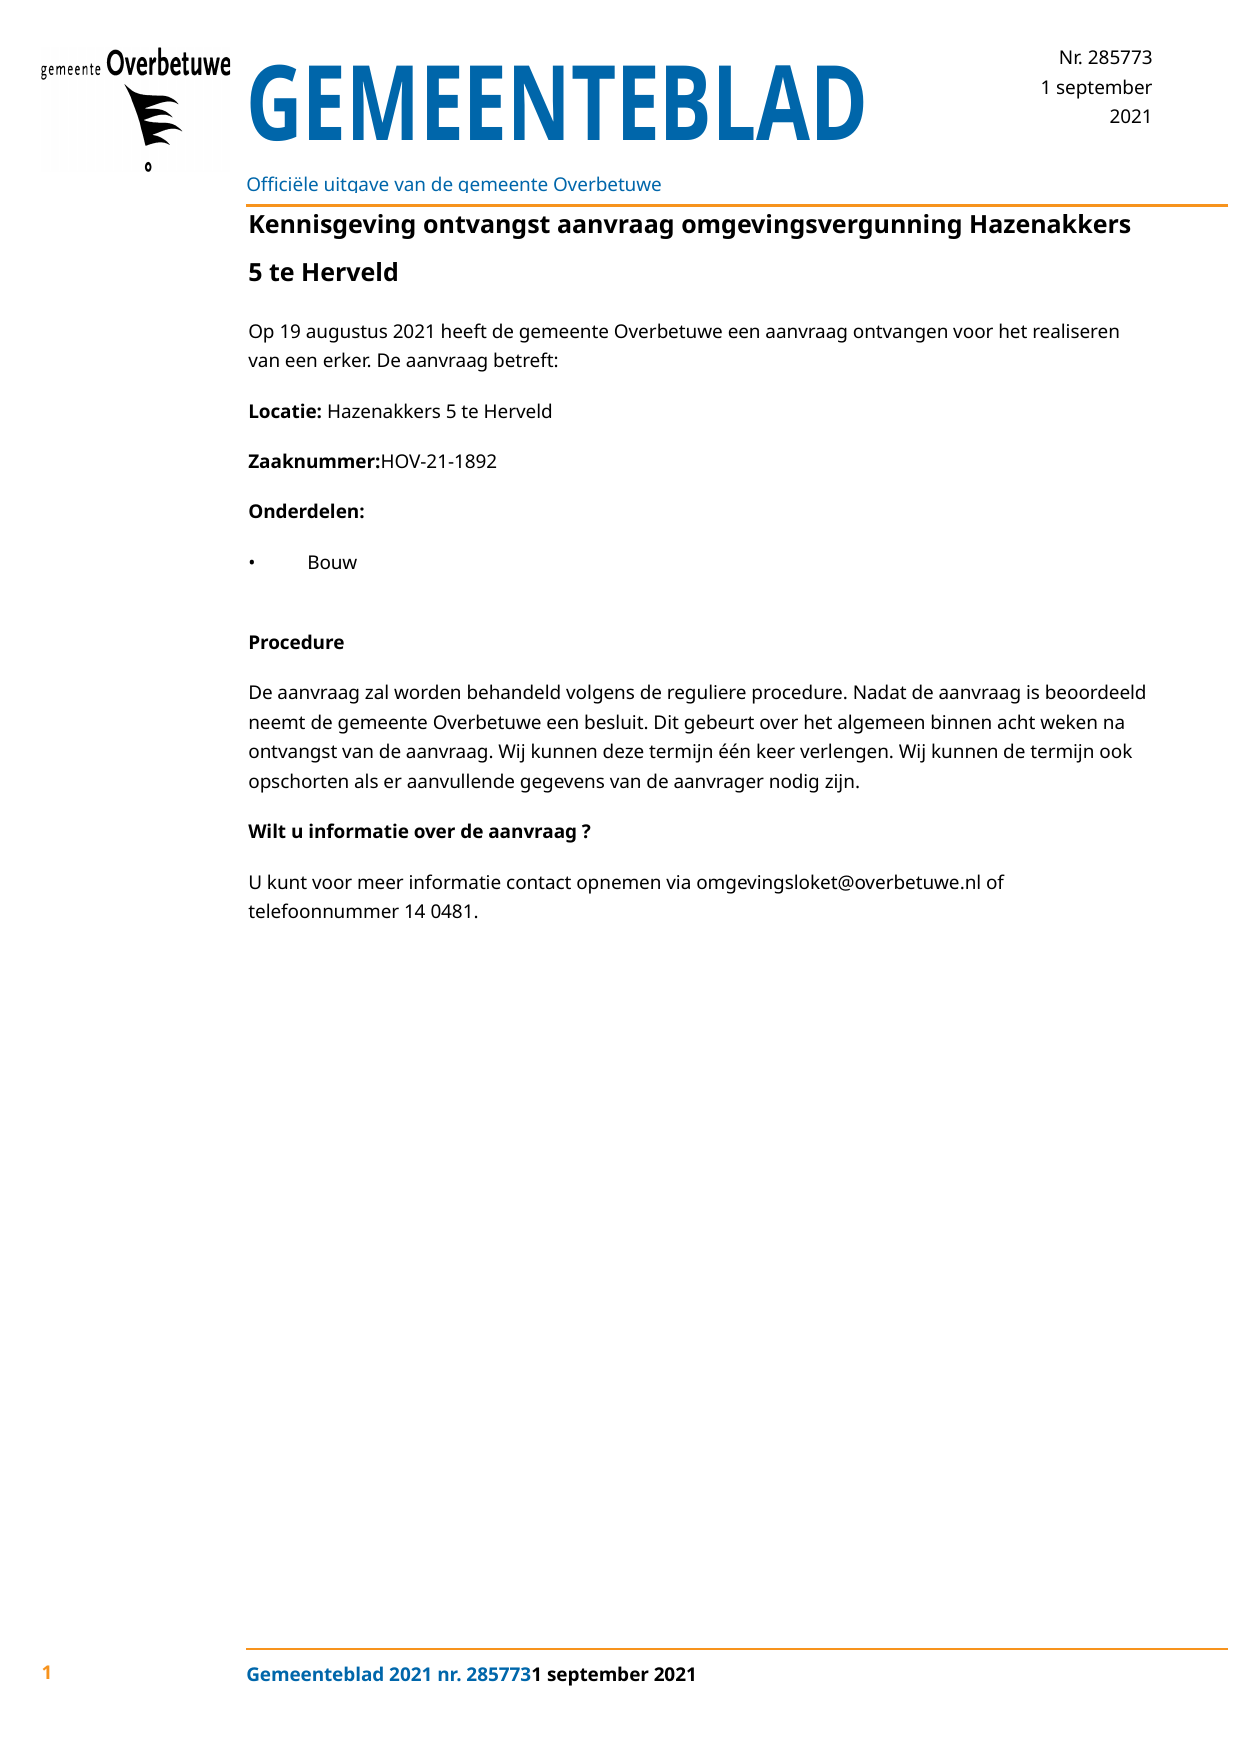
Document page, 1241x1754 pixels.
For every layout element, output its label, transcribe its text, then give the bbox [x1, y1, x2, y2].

text Onderdelen: [248, 499, 1152, 524]
text Procedure [248, 629, 1152, 655]
text Wilt u informatie over de aanvraag ? [248, 819, 1152, 844]
text De aanvraag zal worden behandeld volgens de reguliere procedure. Nadat de aanvraag is beoordeeld neemt de gemeente Overbetuwe een besluit. Dit gebeurt over het algemeen binnen acht weken na ontvangst van de aanvraag. Wij kunnen deze termijn één keer verlengen. Wij kunnen de termijn ook opschorten als er aanvullende gegevens van de aanvrager nodig zijn. [248, 679, 1152, 794]
text Zaaknummer:HOV-21-1892 [248, 448, 1152, 474]
list Bouw [248, 549, 1152, 575]
text U kunt voor meer informatie contact opnemen via omgevingsloket@overbetuwe.nl of telefoonnummer 14 0481. [248, 869, 1152, 924]
text Kennisgeving ontvangst aanvraag omgevingsvergunning Hazenakkers 5 te Herveld [248, 207, 1152, 288]
text Locatie: Hazenakkers 5 te Herveld [248, 398, 1152, 424]
text Op 19 augustus 2021 heeft de gemeente Overbetuwe een aanvraag ontvangen voor het realiseren van een erker. De aanvraag betreft: [248, 318, 1152, 373]
picture [41, 47, 231, 172]
